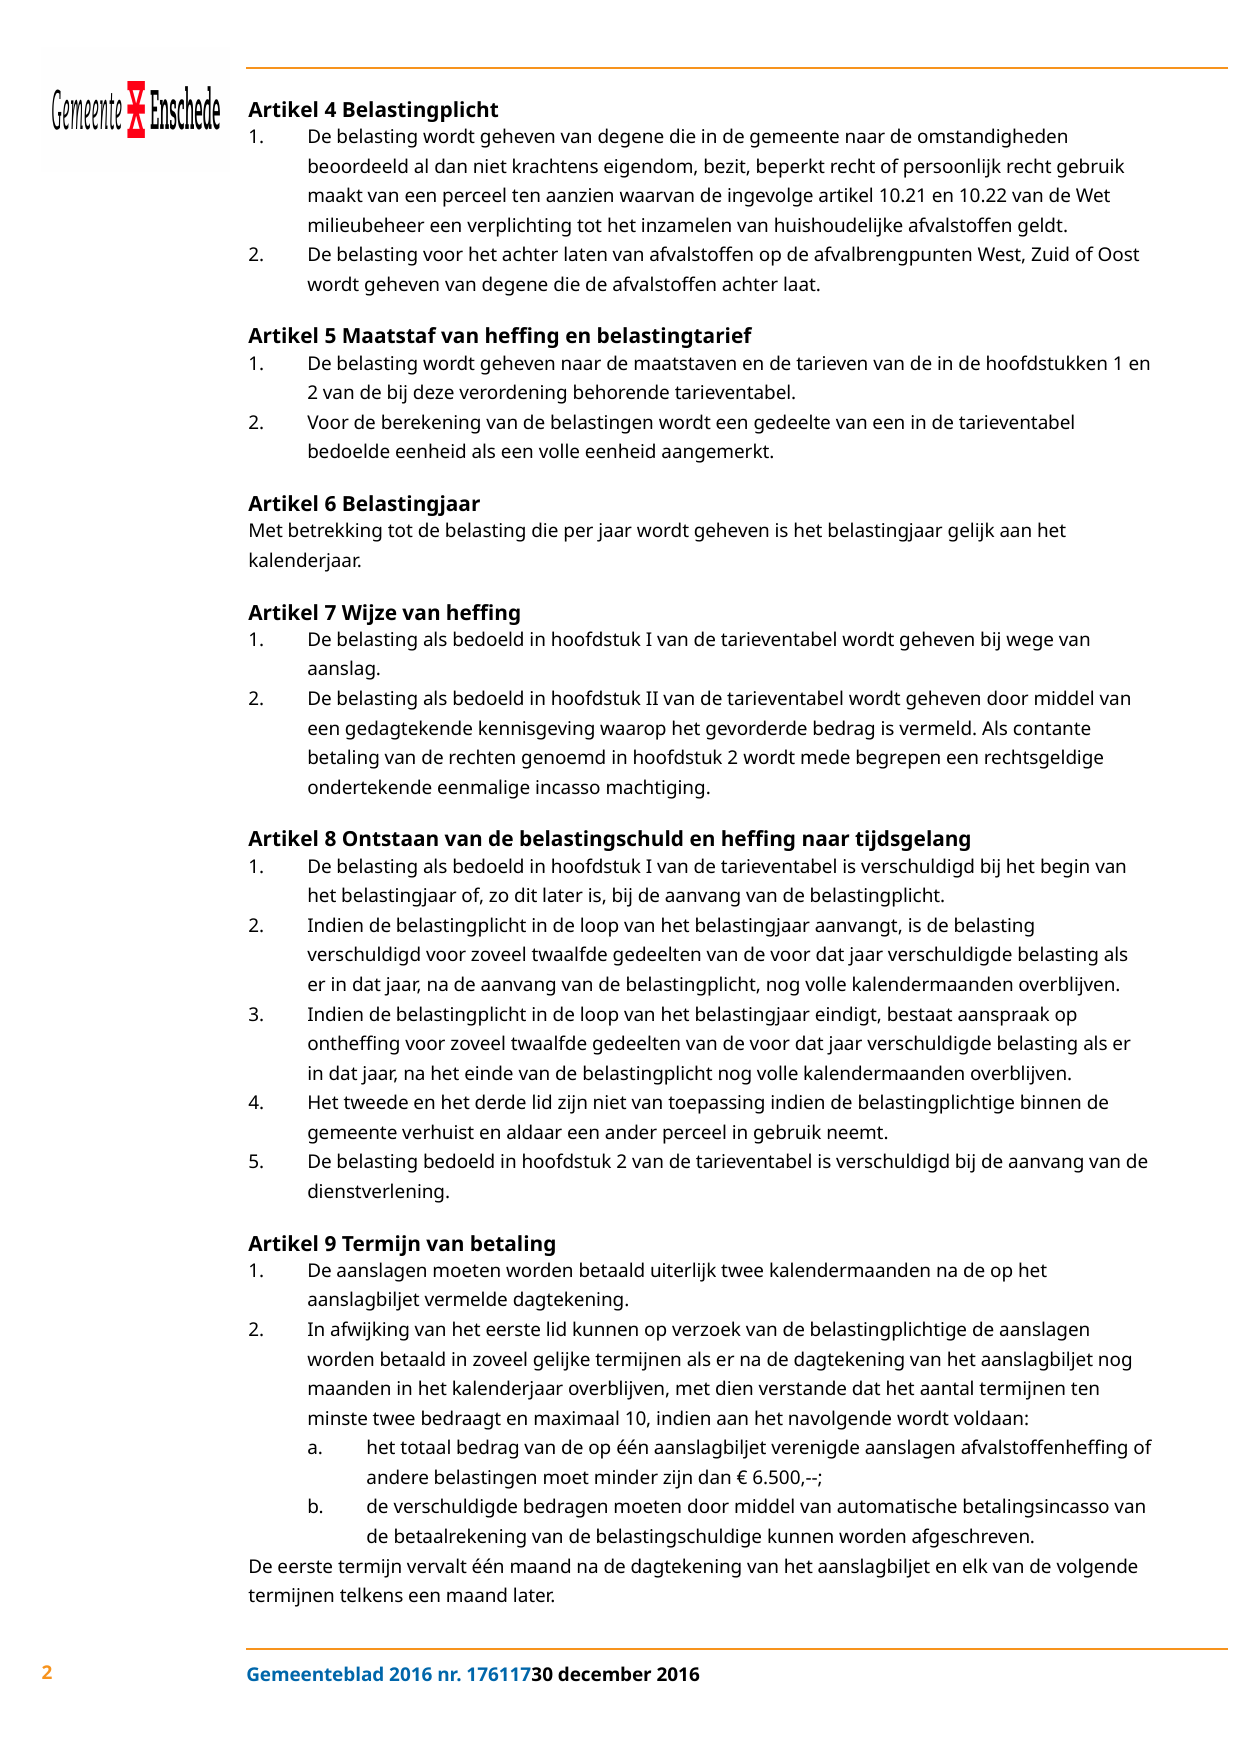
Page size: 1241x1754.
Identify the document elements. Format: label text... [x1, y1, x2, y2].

list De belasting bedoeld in hoofdstuk 2 van de tarieventabel is verschuldigd bij de aanvang van de dienstverlening. [248, 1149, 1152, 1204]
text De eerste termijn vervalt één maand na de dagtekening van het aanslagbiljet en elk van de volgende termijnen telkens een maand later. [248, 1553, 1152, 1608]
text Artikel 8 Ontstaan van de belastingschuld en heffing naar tijdsgelang [248, 824, 1152, 853]
list De belasting als bedoeld in hoofdstuk I van de tarieventabel is verschuldigd bij het begin van het belastingjaar of, zo dit later is, bij de aanvang van de belastingplicht. [248, 853, 1152, 908]
list Voor de berekening van de belastingen wordt een gedeelte van een in de tarieventabel bedoelde eenheid als een volle eenheid aangemerkt. [248, 409, 1152, 464]
text Artikel 5 Maatstaf van heffing en belastingtarief [248, 322, 1152, 350]
text Met betrekking tot de belasting die per jaar wordt geheven is het belastingjaar gelijk aan het kalenderjaar. [248, 518, 1152, 573]
list In afwijking van het eerste lid kunnen op verzoek van de belastingplichtige de aanslagen worden betaald in zoveel gelijke termijnen als er na de dagtekening van het aanslagbiljet nog maanden in het kalenderjaar overblijven, met dien verstande dat het aantal termijnen ten minste twee bedraagt en maximaal 10, indien aan het navolgende wordt voldaan: [248, 1316, 1152, 1431]
text Artikel 6 Belastingjaar [248, 489, 1152, 518]
list Het tweede en het derde lid zijn niet van toepassing indien de belastingplichtige binnen de gemeente verhuist en aldaar een ander perceel in gebruik neemt. [248, 1089, 1152, 1145]
list De aanslagen moeten worden betaald uiterlijk twee kalendermaanden na de op het aanslagbiljet vermelde dagtekening. [248, 1257, 1152, 1312]
text Artikel 4 Belastingplicht [248, 95, 1152, 123]
picture [41, 47, 231, 172]
list Indien de belastingplicht in de loop van het belastingjaar eindigt, bestaat aanspraak op ontheffing voor zoveel twaalfde gedeelten van de voor dat jaar verschuldigde belasting als er in dat jaar, na het einde van de belastingplicht nog volle kalendermaanden overblijven. [248, 1001, 1152, 1086]
list De belasting als bedoeld in hoofdstuk II van de tarieventabel wordt geheven door middel van een gedagtekende kennisgeving waarop het gevorderde bedrag is vermeld. Als contante betaling van de rechten genoemd in hoofdstuk 2 wordt mede begrepen een rechtsgeldige ondertekende eenmalige incasso machtiging. [248, 685, 1152, 800]
list De belasting voor het achter laten van afvalstoffen op de afvalbrengpunten West, Zuid of Oost wordt geheven van degene die de afvalstoffen achter laat. [248, 242, 1152, 297]
text Artikel 7 Wijze van heffing [248, 598, 1152, 626]
list de verschuldigde bedragen moeten door middel van automatische betalingsincasso van de betaalrekening van de belastingschuldige kunnen worden afgeschreven. [307, 1494, 1152, 1549]
list het totaal bedrag van de op één aanslagbiljet verenigde aanslagen afvalstoffenheffing of andere belastingen moet minder zijn dan € 6.500,--; [307, 1434, 1152, 1490]
text Artikel 9 Termijn van betaling [248, 1229, 1152, 1257]
list De belasting als bedoeld in hoofdstuk I van de tarieventabel wordt geheven bij wege van aanslag. [248, 626, 1152, 681]
list De belasting wordt geheven naar de maatstaven en de tarieven van de in de hoofdstukken 1 en 2 van de bij deze verordening behorende tarieventabel. [248, 350, 1152, 405]
list De belasting wordt geheven van degene die in de gemeente naar de omstandigheden beoordeeld al dan niet krachtens eigendom, bezit, beperkt recht of persoonlijk recht gebruik maakt van een perceel ten aanzien waarvan de ingevolge artikel 10.21 en 10.22 van de Wet milieubeheer een verplichting tot het inzamelen van huishoudelijke afvalstoffen geldt. [248, 123, 1152, 238]
list Indien de belastingplicht in de loop van het belastingjaar aanvangt, is de belasting verschuldigd voor zoveel twaalfde gedeelten van de voor dat jaar verschuldigde belasting als er in dat jaar, na de aanvang van de belastingplicht, nog volle kalendermaanden overblijven. [248, 912, 1152, 997]
